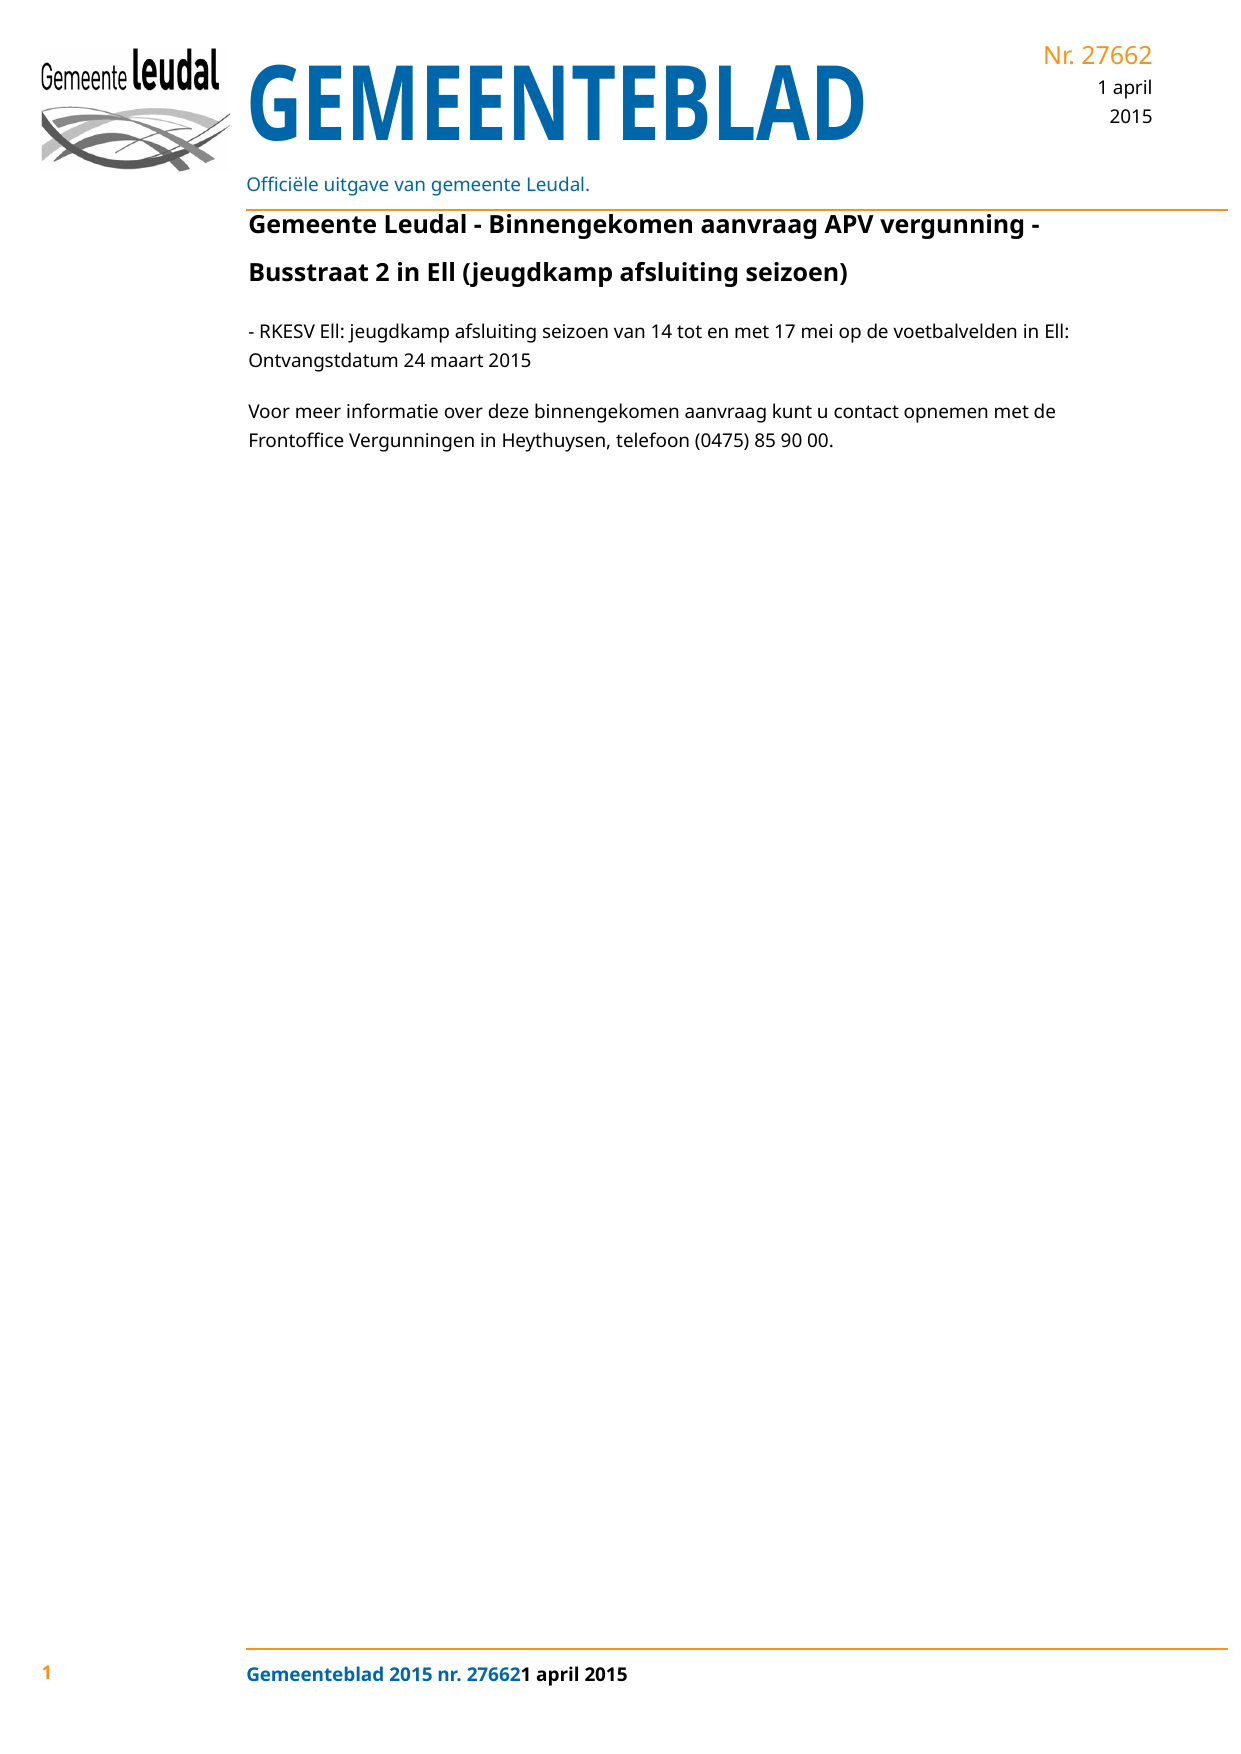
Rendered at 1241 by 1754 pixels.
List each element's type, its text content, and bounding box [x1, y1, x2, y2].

text Voor meer informatie over deze binnengekomen aanvraag kunt u contact opnemen met de Frontoffice Vergunningen in Heythuysen, telefoon (0475) 85 90 00. [248, 398, 1152, 453]
text Gemeente Leudal - Binnengekomen aanvraag APV vergunning - Busstraat 2 in Ell (jeugdkamp afsluiting seizoen) [248, 211, 1152, 288]
picture [41, 47, 231, 172]
text - RKESV Ell: jeugdkamp afsluiting seizoen van 14 tot en met 17 mei op de voetbalvelden in Ell: Ontvangstdatum 24 maart 2015 [248, 318, 1152, 373]
